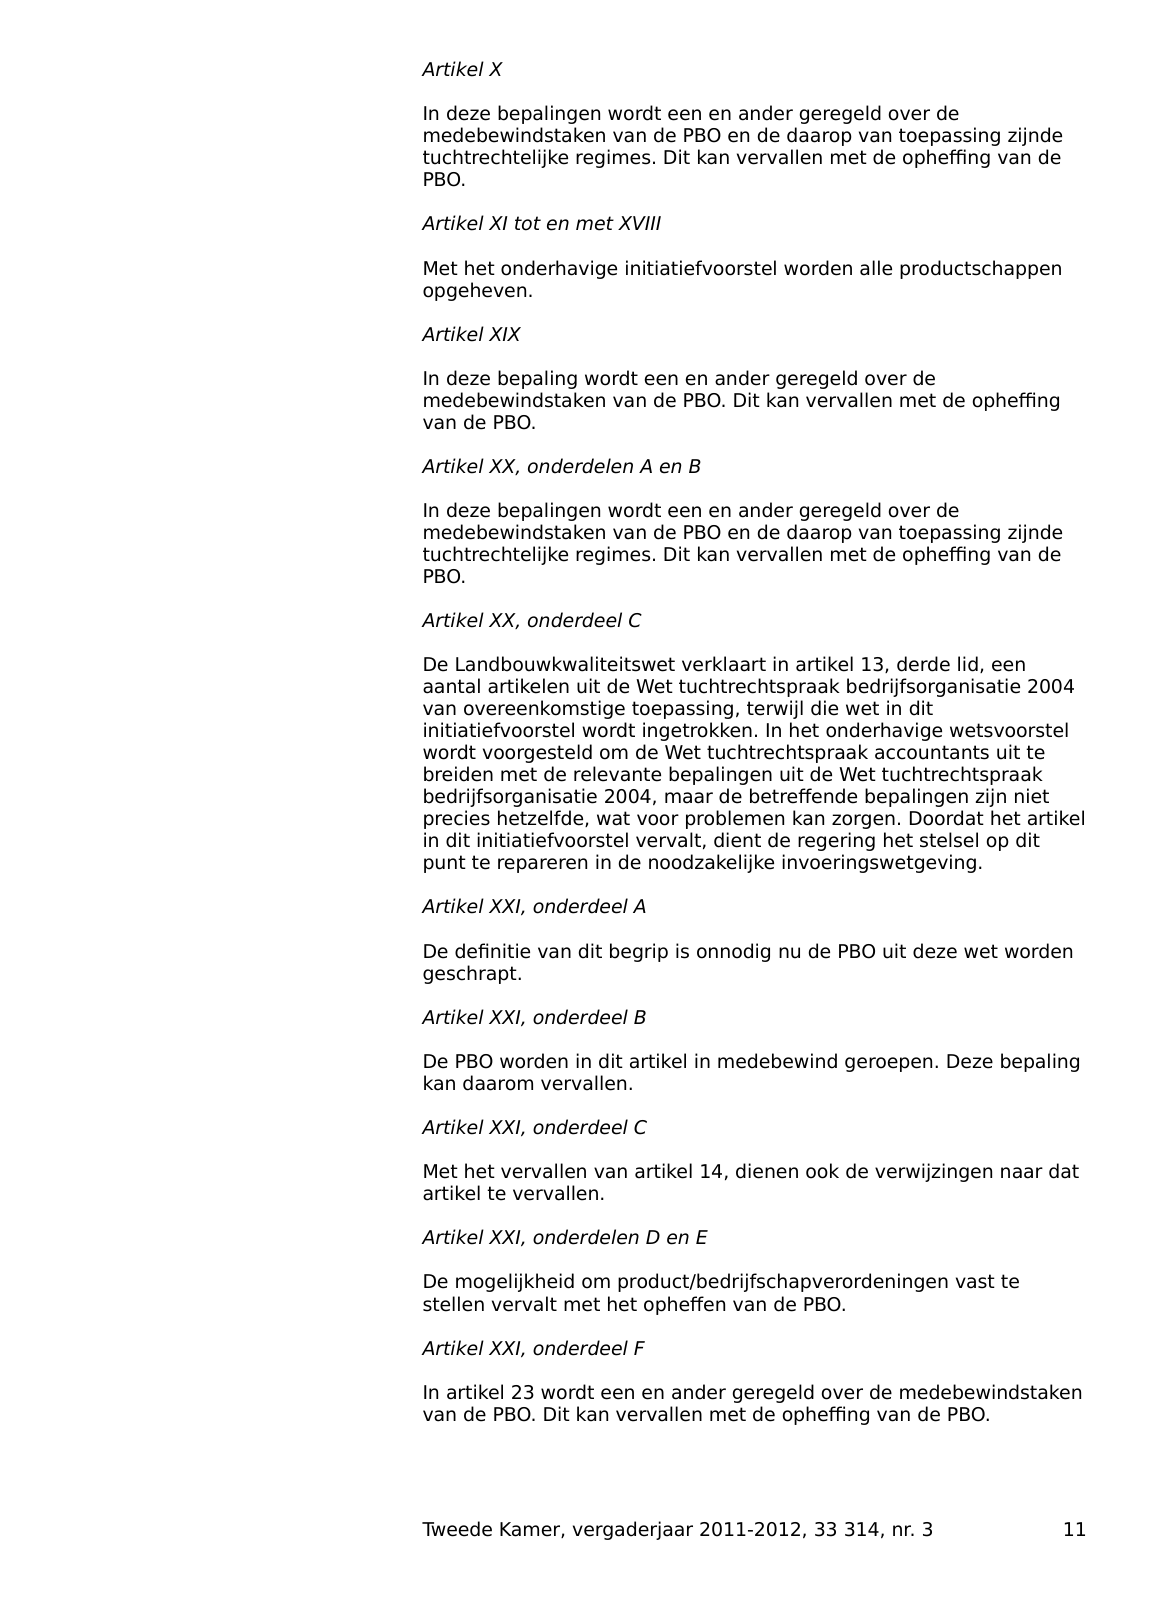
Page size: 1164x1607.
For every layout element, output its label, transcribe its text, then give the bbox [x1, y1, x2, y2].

text De Landbouwkwaliteitswet verklaart in artikel 13, derde lid, een aantal artikelen uit de Wet tuchtrechtspraak bedrijfsorganisatie 2004 van overeenkomstige toepassing, terwijl die wet in dit initiatiefvoorstel wordt ingetrokken. In het onderhavige wetsvoorstel wordt voorgesteld om de Wet tuchtrechtspraak accountants uit te breiden met de relevante bepalingen uit de Wet tuchtrechtspraak bedrijfsorganisatie 2004, maar de betreffende bepalingen zijn niet precies hetzelfde, wat voor problemen kan zorgen. Doordat het artikel in dit initiatiefvoorstel vervalt, dient de regering het stelsel op dit punt te repareren in de noodzakelijke invoeringswetgeving. [422, 654, 1087, 874]
subtitle Artikel XIX [422, 324, 1087, 346]
subtitle Artikel XXI, onderdelen D en E [422, 1227, 1087, 1249]
text In artikel 23 wordt een en ander geregeld over de medebewindstaken van de PBO. Dit kan vervallen met de opheffing van de PBO. [422, 1382, 1087, 1426]
subtitle Artikel XX, onderdeel C [422, 610, 1087, 632]
text De mogelijkheid om product/bedrijfschapverordeningen vast te stellen vervalt met het opheffen van de PBO. [422, 1271, 1087, 1315]
subtitle Artikel XXI, onderdeel A [422, 896, 1087, 918]
text De PBO worden in dit artikel in medebewind geroepen. Deze bepaling kan daarom vervallen. [422, 1051, 1087, 1095]
subtitle Artikel XXI, onderdeel C [422, 1117, 1087, 1139]
subtitle Artikel XXI, onderdeel B [422, 1007, 1087, 1029]
text Met het vervallen van artikel 14, dienen ook de verwijzingen naar dat artikel te vervallen. [422, 1161, 1087, 1205]
text In deze bepaling wordt een en ander geregeld over de medebewindstaken van de PBO. Dit kan vervallen met de opheffing van de PBO. [422, 368, 1087, 434]
subtitle Artikel XXI, onderdeel F [422, 1338, 1087, 1359]
text In deze bepalingen wordt een en ander geregeld over de medebewindstaken van de PBO en de daarop van toepassing zijnde tuchtrechtelijke regimes. Dit kan vervallen met de opheffing van de PBO. [422, 103, 1087, 191]
subtitle Artikel X [422, 59, 1087, 81]
subtitle Artikel XX, onderdelen A en B [422, 456, 1087, 478]
text Met het onderhavige initiatiefvoorstel worden alle productschappen opgeheven. [422, 257, 1087, 301]
text De definitie van dit begrip is onnodig nu de PBO uit deze wet worden geschrapt. [422, 941, 1087, 984]
subtitle Artikel XI tot en met XVIII [422, 213, 1087, 235]
text In deze bepalingen wordt een en ander geregeld over de medebewindstaken van de PBO en de daarop van toepassing zijnde tuchtrechtelijke regimes. Dit kan vervallen met de opheffing van de PBO. [422, 500, 1087, 588]
